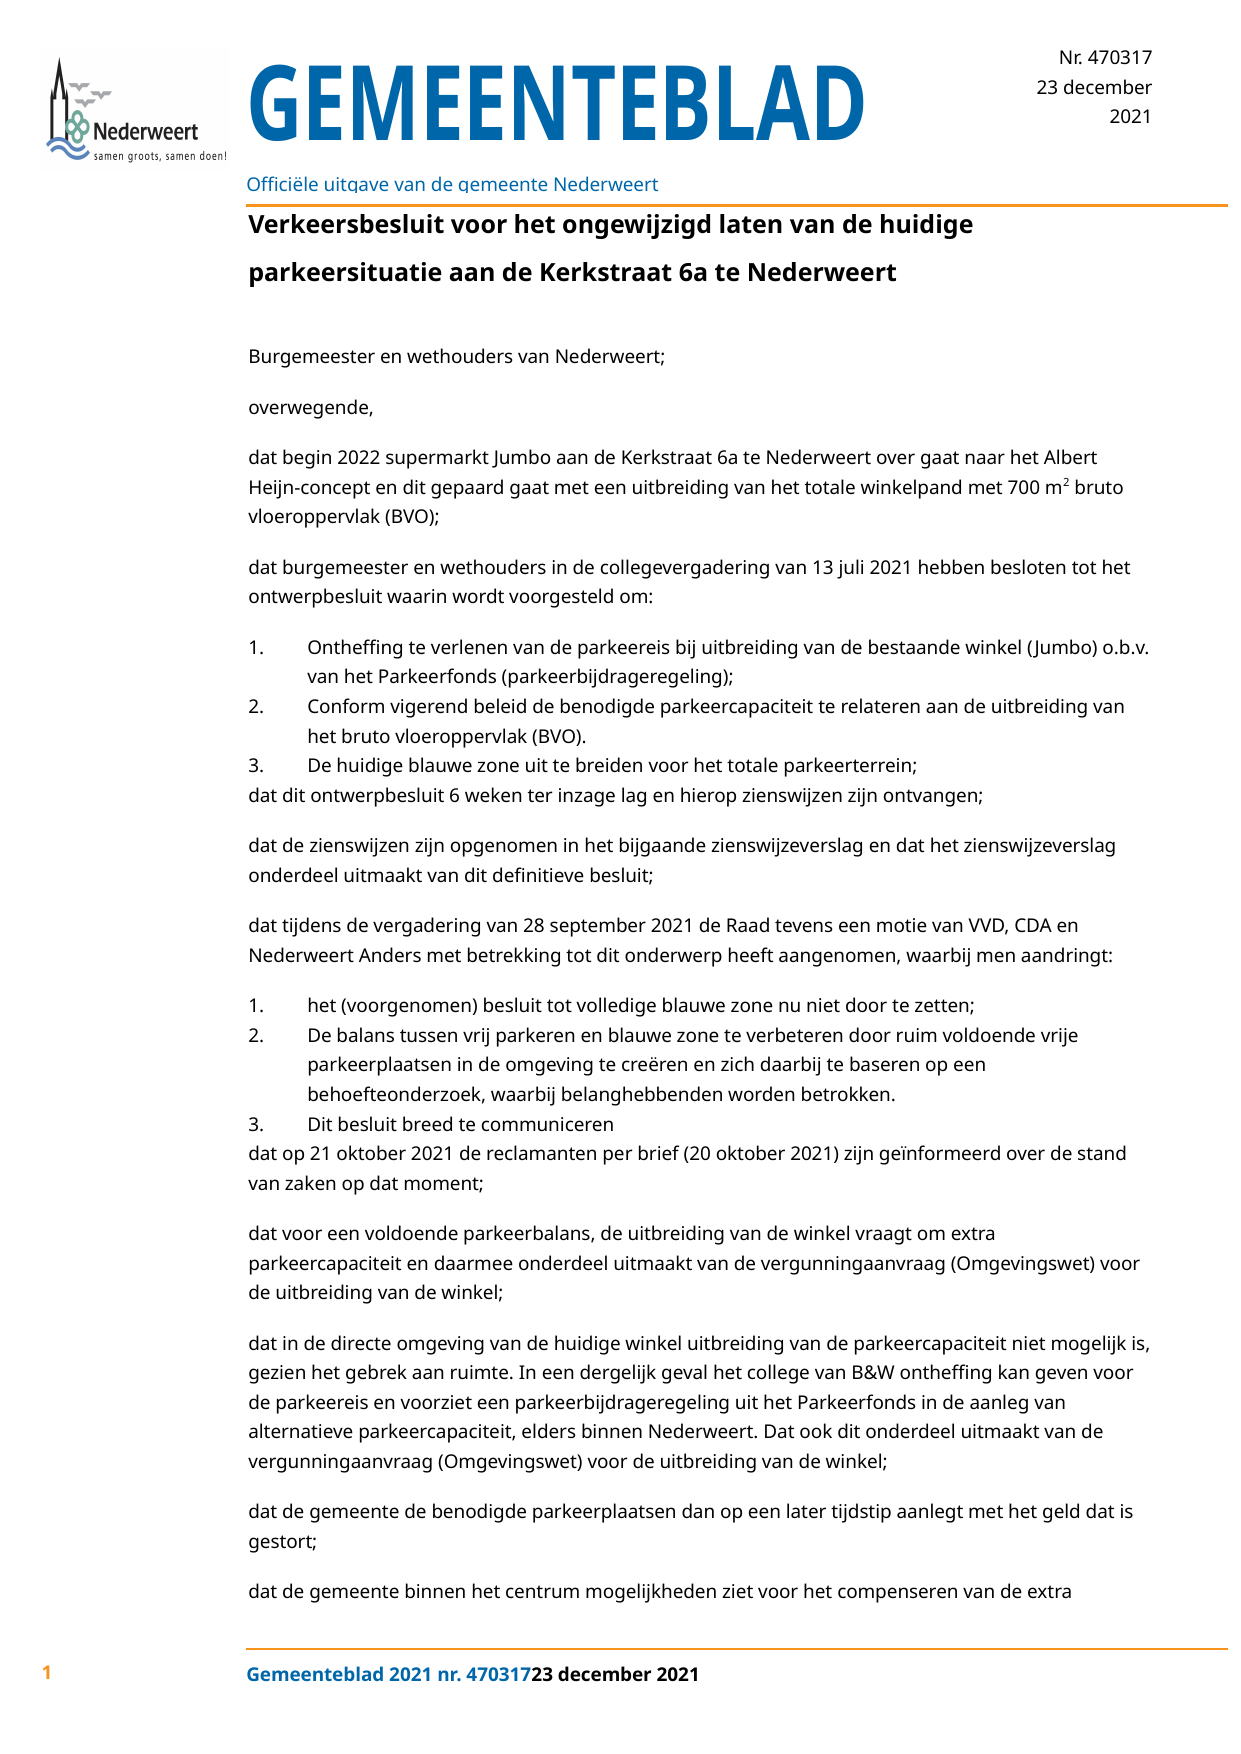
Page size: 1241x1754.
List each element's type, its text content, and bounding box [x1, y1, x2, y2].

list Dit besluit breed te communiceren [248, 1111, 1152, 1136]
text dat dit ontwerpbesluit 6 weken ter inzage lag en hierop zienswijzen zijn ontvangen; [248, 782, 1152, 808]
text dat voor een voldoende parkeerbalans, de uitbreiding van de winkel vraagt om extra parkeercapaciteit en daarmee onderdeel uitmaakt van de vergunningaanvraag (Omgevingswet) voor de uitbreiding van de winkel; [248, 1220, 1152, 1305]
text Verkeersbesluit voor het ongewijzigd laten van de huidige parkeersituatie aan de Kerkstraat 6a te Nederweert [248, 207, 1152, 288]
list Conform vigerend beleid de benodigde parkeercapaciteit te relateren aan de uitbreiding van het bruto vloeroppervlak (BVO). [248, 693, 1152, 748]
text dat de gemeente binnen het centrum mogelijkheden ziet voor het compenseren van de extra [248, 1579, 1152, 1604]
text dat op 21 oktober 2021 de reclamanten per brief (20 oktober 2021) zijn geïnformeerd over de stand van zaken op dat moment; [248, 1140, 1152, 1196]
text dat burgemeester en wethouders in de collegevergadering van 13 juli 2021 hebben besloten tot het ontwerpbesluit waarin wordt voorgesteld om: [248, 554, 1152, 609]
picture [41, 47, 231, 172]
list De huidige blauwe zone uit te breiden voor het totale parkeerterrein; [248, 752, 1152, 778]
list het (voorgenomen) besluit tot volledige blauwe zone nu niet door te zetten; [248, 992, 1152, 1018]
text dat tijdens de vergadering van 28 september 2021 de Raad tevens een motie van VVD, CDA en Nederweert Anders met betrekking tot dit onderwerp heeft aangenomen, waarbij men aandringt: [248, 912, 1152, 968]
list Ontheffing te verlenen van de parkeereis bij uitbreiding van de bestaande winkel (Jumbo) o.b.v. van het Parkeerfonds (parkeerbijdrageregeling); [248, 634, 1152, 689]
text dat in de directe omgeving van de huidige winkel uitbreiding van de parkeercapaciteit niet mogelijk is, gezien het gebrek aan ruimte. In een dergelijk geval het college van B&W ontheffing kan geven voor de parkeereis en voorziet een parkeerbijdrageregeling uit het Parkeerfonds in de aanleg van alternatieve parkeercapaciteit, elders binnen Nederweert. Dat ook dit onderdeel uitmaakt van de vergunningaanvraag (Omgevingswet) voor de uitbreiding van de winkel; [248, 1330, 1152, 1474]
text dat de zienswijzen zijn opgenomen in het bijgaande zienswijzeverslag en dat het zienswijzeverslag onderdeel uitmaakt van dit definitieve besluit; [248, 832, 1152, 888]
text dat de gemeente de benodigde parkeerplaatsen dan op een later tijdstip aanlegt met het geld dat is gestort; [248, 1499, 1152, 1554]
text overwegende, [248, 394, 1152, 420]
text dat begin 2022 supermarkt Jumbo aan de Kerkstraat 6a te Nederweert over gaat naar het Albert Heijn-concept en dit gepaard gaat met een uitbreiding van het totale winkelpand met 700 m2 bruto vloeroppervlak (BVO); [248, 444, 1152, 529]
list De balans tussen vrij parkeren en blauwe zone te verbeteren door ruim voldoende vrije parkeerplaatsen in de omgeving te creëren en zich daarbij te baseren op een behoefteonderzoek, waarbij belanghebbenden worden betrokken. [248, 1022, 1152, 1107]
text Burgemeester en wethouders van Nederweert; [248, 344, 1152, 369]
